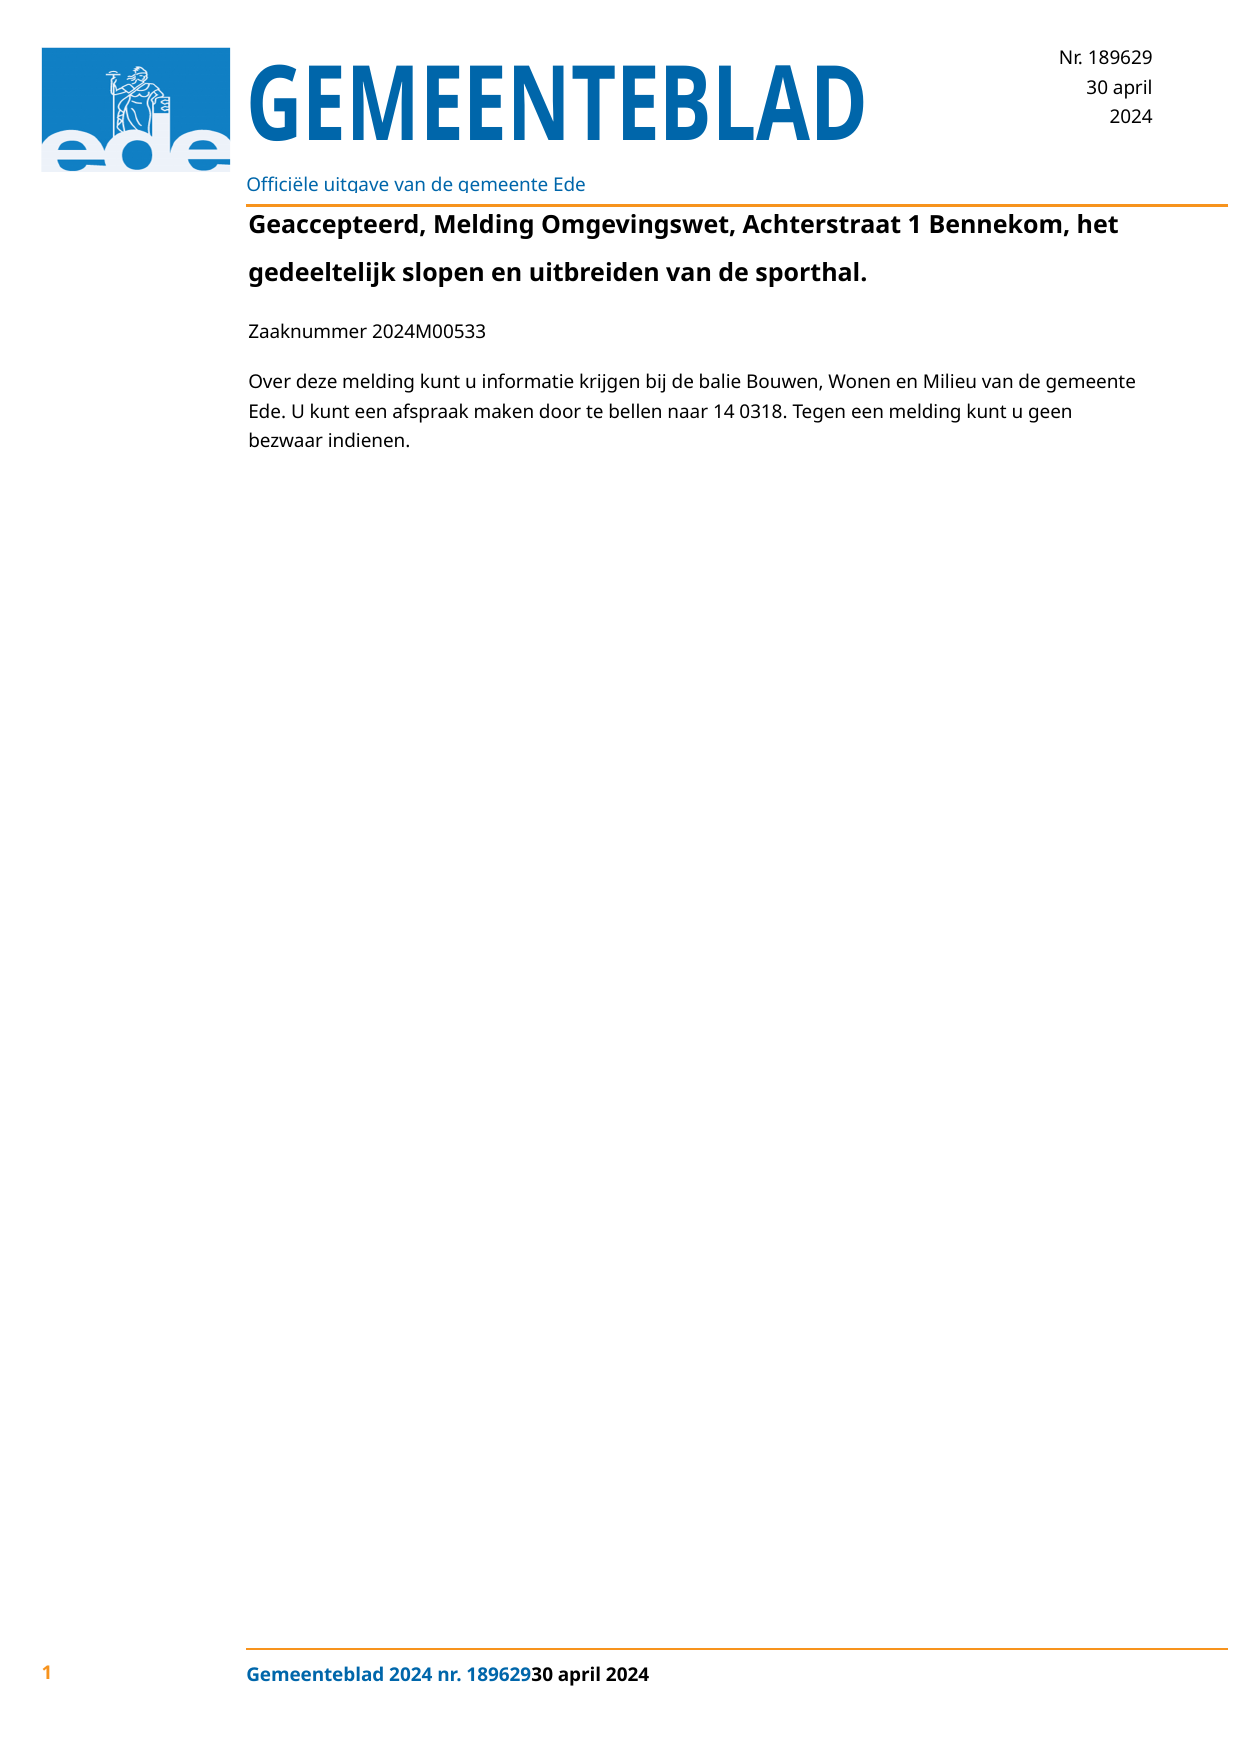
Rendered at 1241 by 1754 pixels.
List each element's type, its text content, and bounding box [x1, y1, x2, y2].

picture [41, 47, 231, 172]
text Over deze melding kunt u informatie krijgen bij de balie Bouwen, Wonen en Milieu van de gemeente Ede. U kunt een afspraak maken door te bellen naar 14 0318. Tegen een melding kunt u geen bezwaar indienen. [248, 368, 1152, 453]
text Geaccepteerd, Melding Omgevingswet, Achterstraat 1 Bennekom, het gedeeltelijk slopen en uitbreiden van de sporthal. [248, 207, 1152, 288]
text Zaaknummer 2024M00533 [248, 318, 1152, 344]
